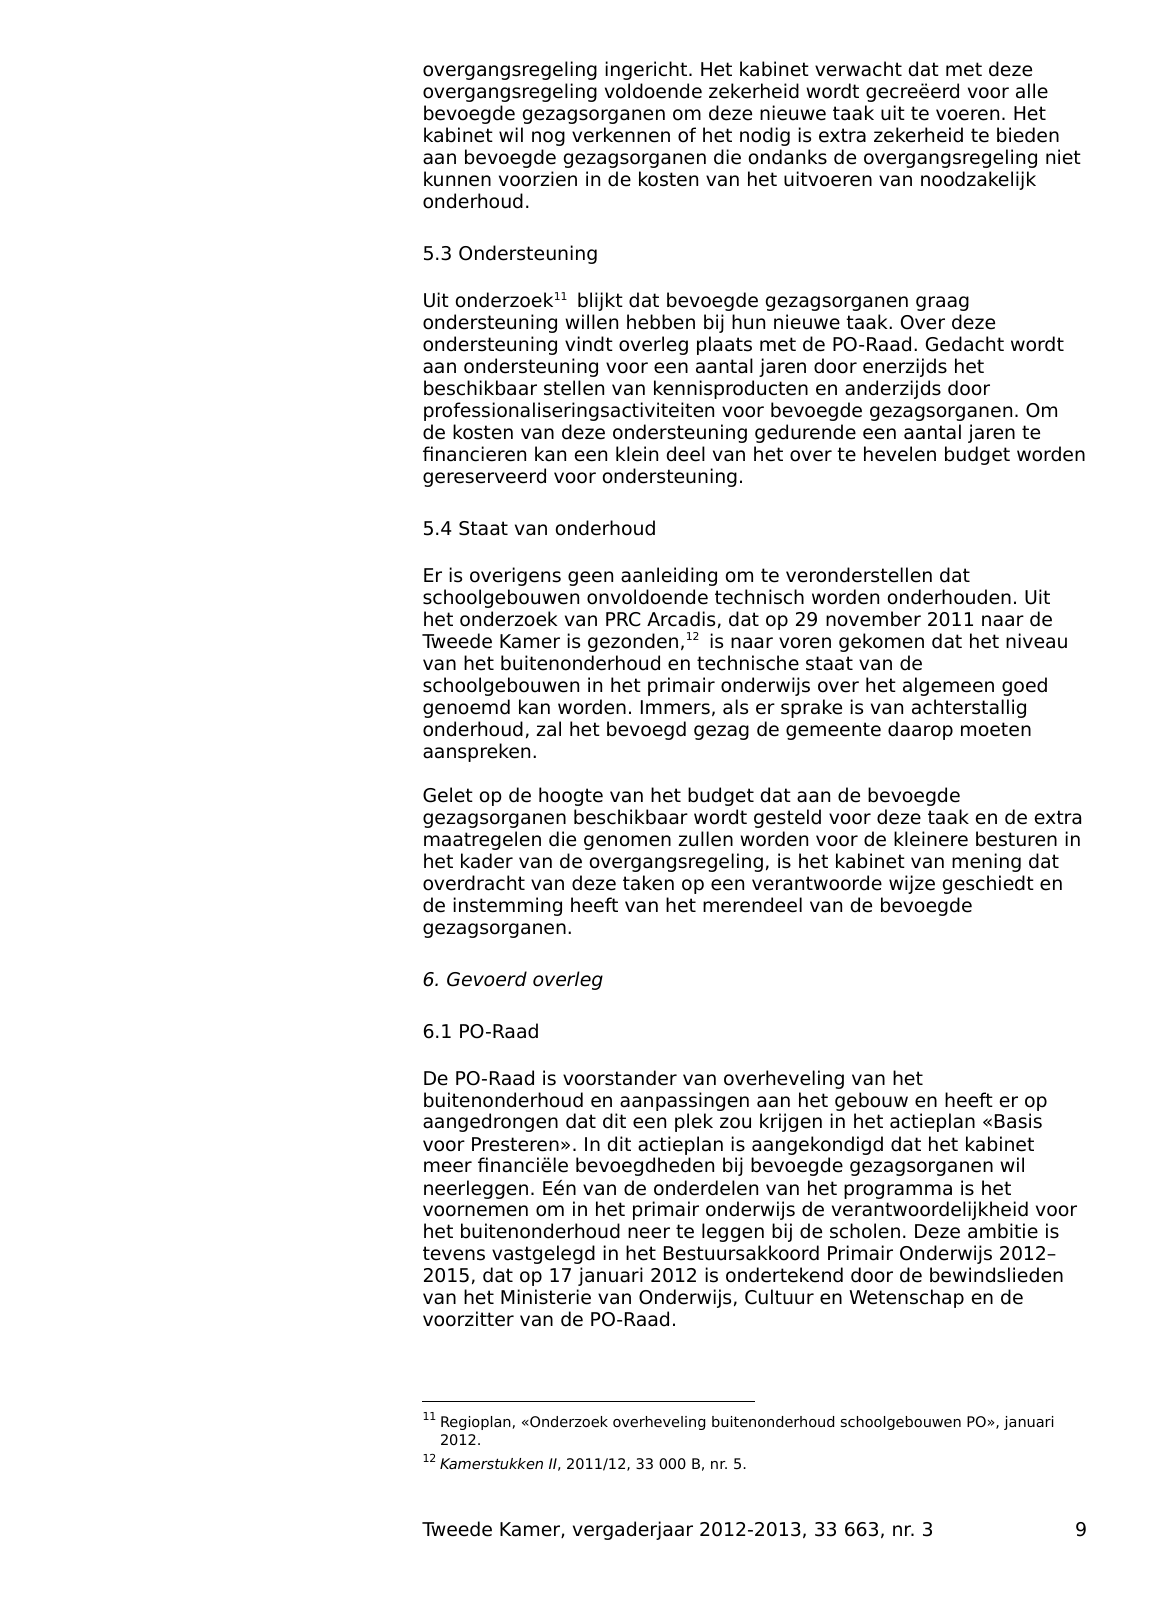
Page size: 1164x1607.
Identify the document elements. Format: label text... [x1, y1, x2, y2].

text overgangsregeling ingericht. Het kabinet verwacht dat met deze overgangsregeling voldoende zekerheid wordt gecreëerd voor alle bevoegde gezagsorganen om deze nieuwe taak uit te voeren. Het kabinet wil nog verkennen of het nodig is extra zekerheid te bieden aan bevoegde gezagsorganen die ondanks de overgangsregeling niet kunnen voorzien in de kosten van het uitvoeren van noodzakelijk onderhoud. [422, 59, 1087, 213]
text Kamerstukken II, 2011/12, 33 000 B, nr. 5. [422, 1452, 1087, 1474]
text Uit onderzoek blijkt dat bevoegde gezagsorganen graag ondersteuning willen hebben bij hun nieuwe taak. Over deze ondersteuning vindt overleg plaats met de PO-Raad. Gedacht wordt aan ondersteuning voor een aantal jaren door enerzijds het beschikbaar stellen van kennisproducten en anderzijds door professionaliseringsactiviteiten voor bevoegde gezagsorganen. Om de kosten van deze ondersteuning gedurende een aantal jaren te financieren kan een klein deel van het over te hevelen budget worden gereserveerd voor ondersteuning. [422, 290, 1087, 488]
text Gelet op de hoogte van het budget dat aan de bevoegde gezagsorganen beschikbaar wordt gesteld voor deze taak en de extra maatregelen die genomen zullen worden voor de kleinere besturen in het kader van de overgangsregeling, is het kabinet van mening dat overdracht van deze taken op een verantwoorde wijze geschiedt en de instemming heeft van het merendeel van de bevoegde gezagsorganen. [422, 785, 1087, 938]
text Er is overigens geen aanleiding om te veronderstellen dat schoolgebouwen onvoldoende technisch worden onderhouden. Uit het onderzoek van PRC Arcadis, dat op 29 november 2011 naar de Tweede Kamer is gezonden, is naar voren gekomen dat het niveau van het buitenonderhoud en technische staat van de schoolgebouwen in het primair onderwijs over het algemeen goed genoemd kan worden. Immers, als er sprake is van achterstallig onderhoud, zal het bevoegd gezag de gemeente daarop moeten aanspreken. [422, 565, 1087, 762]
subtitle 5.4 Staat van onderhoud [422, 518, 1087, 540]
text Regioplan, «Onderzoek overheveling buitenonderhoud schoolgebouwen PO», januari 2012. [422, 1410, 1087, 1449]
subtitle 5.3 Ondersteuning [422, 243, 1087, 265]
text De PO-Raad is voorstander van overheveling van het buitenonderhoud en aanpassingen aan het gebouw en heeft er op aangedrongen dat dit een plek zou krijgen in het actieplan «Basis voor Presteren». In dit actieplan is aangekondigd dat het kabinet meer financiële bevoegdheden bij bevoegde gezagsorganen wil neerleggen. Eén van de onderdelen van het programma is het voornemen om in het primair onderwijs de verantwoordelijkheid voor het buitenonderhoud neer te leggen bij de scholen. Deze ambitie is tevens vastgelegd in het Bestuursakkoord Primair Onderwijs 2012–2015, dat op 17 januari 2012 is ondertekend door de bewindslieden van het Ministerie van Onderwijs, Cultuur en Wetenschap en de voorzitter van de PO-Raad. [422, 1067, 1087, 1331]
subtitle 6. Gevoerd overleg [422, 968, 1087, 991]
subtitle 6.1 PO-Raad [422, 1021, 1087, 1042]
